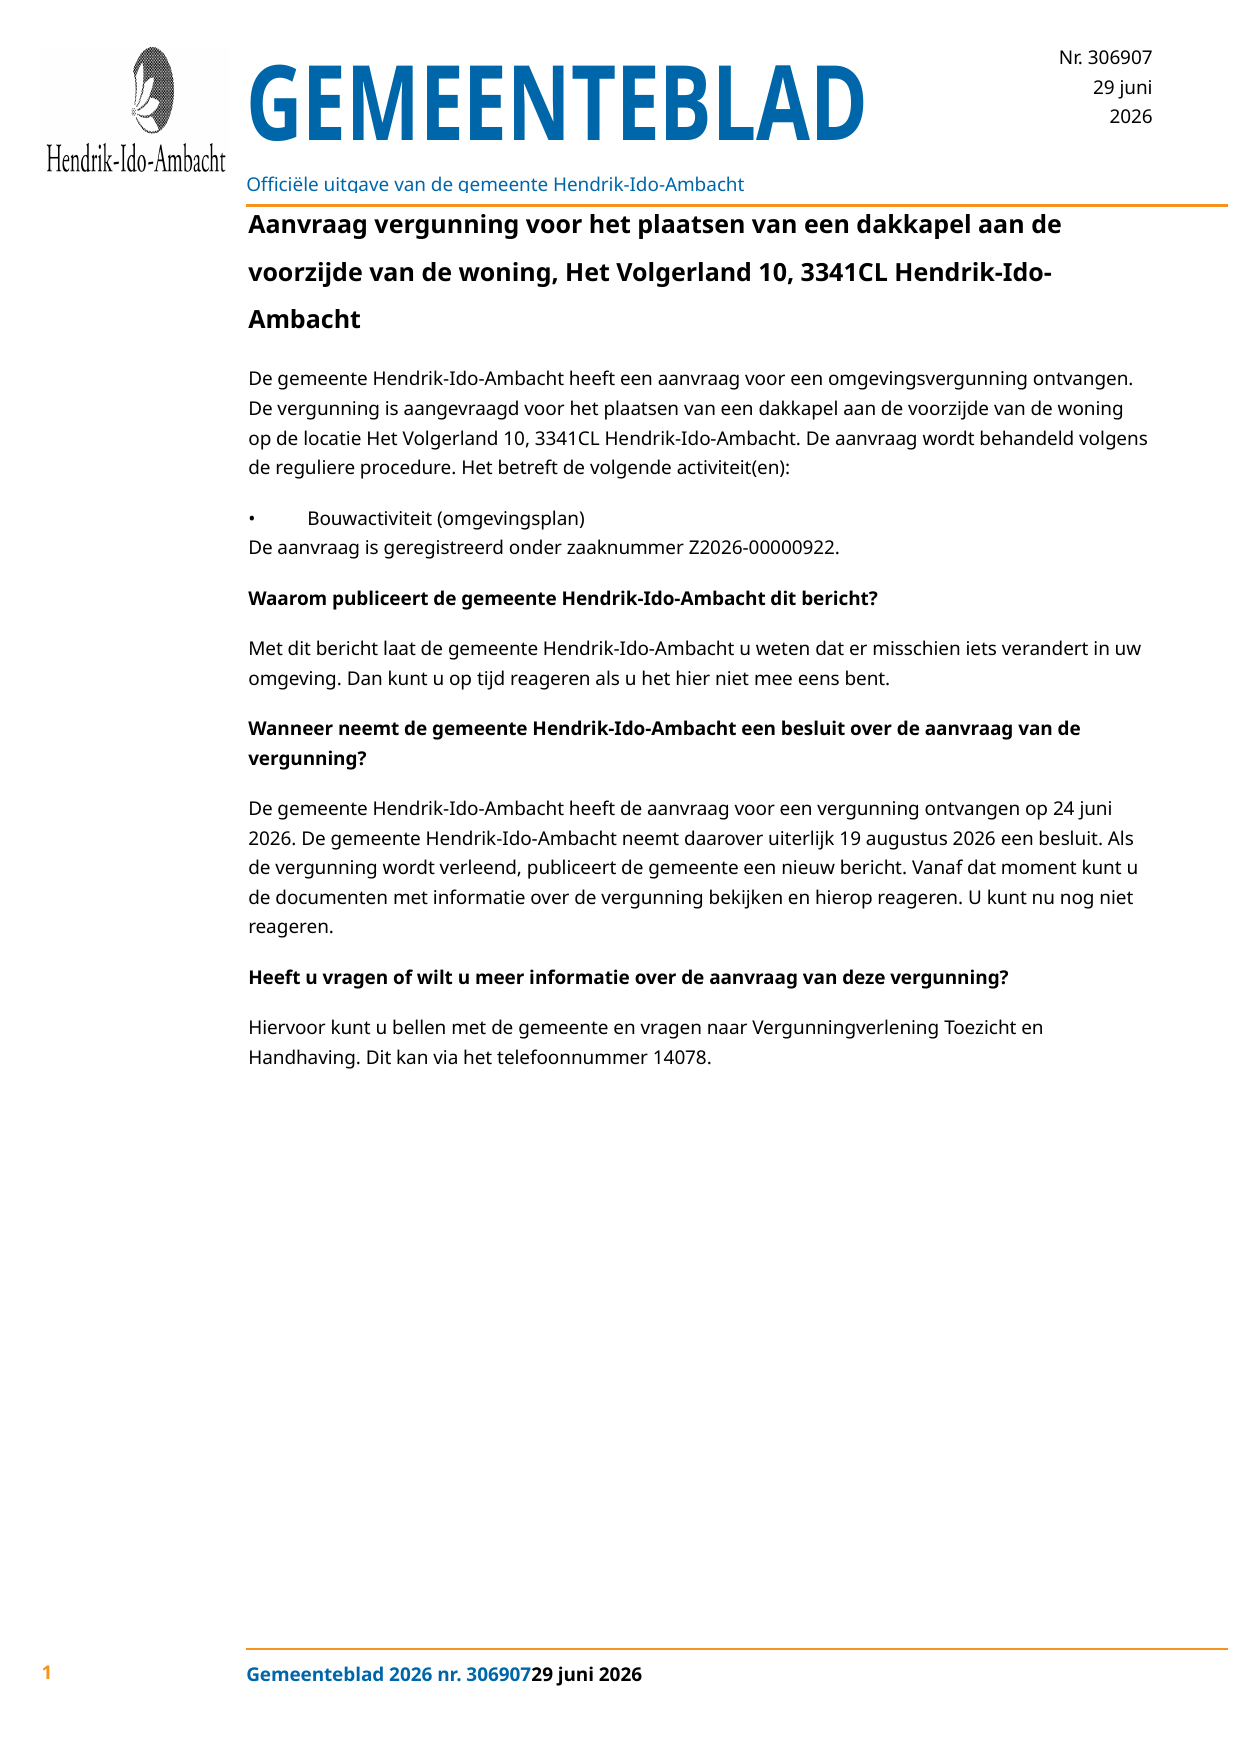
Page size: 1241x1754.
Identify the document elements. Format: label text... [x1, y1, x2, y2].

text Wanneer neemt de gemeente Hendrik-Ido-Ambacht een besluit over de aanvraag van de vergunning? [248, 715, 1152, 770]
text Hiervoor kunt u bellen met de gemeente en vragen naar Vergunningverlening Toezicht en Handhaving. Dit kan via het telefoonnummer 14078. [248, 1014, 1152, 1069]
text De gemeente Hendrik-Ido-Ambacht heeft de aanvraag voor een vergunning ontvangen op 24 juni 2026. De gemeente Hendrik-Ido-Ambacht neemt daarover uiterlijk 19 augustus 2026 een besluit. Als de vergunning wordt verleend, publiceert de gemeente een nieuw bericht. Vanaf dat moment kunt u de documenten met informatie over de vergunning bekijken en hierop reageren. U kunt nu nog niet reageren. [248, 795, 1152, 939]
text De aanvraag is geregistreerd onder zaaknummer Z2026-00000922. [248, 534, 1152, 560]
text Met dit bericht laat de gemeente Hendrik-Ido-Ambacht u weten dat er misschien iets verandert in uw omgeving. Dan kunt u op tijd reageren als u het hier niet mee eens bent. [248, 635, 1152, 690]
text Heeft u vragen of wilt u meer informatie over de aanvraag van deze vergunning? [248, 964, 1152, 989]
text Aanvraag vergunning voor het plaatsen van een dakkapel aan de voorzijde van de woning, Het Volgerland 10, 3341CL Hendrik-Ido-Ambacht [248, 207, 1152, 336]
picture [41, 47, 231, 172]
list Bouwactiviteit (omgevingsplan) [248, 505, 1152, 530]
text De gemeente Hendrik-Ido-Ambacht heeft een aanvraag voor een omgevingsvergunning ontvangen. De vergunning is aangevraagd voor het plaatsen van een dakkapel aan de voorzijde van de woning op de locatie Het Volgerland 10, 3341CL Hendrik-Ido-Ambacht. De aanvraag wordt behandeld volgens de reguliere procedure. Het betreft de volgende activiteit(en): [248, 366, 1152, 480]
text Waarom publiceert de gemeente Hendrik-Ido-Ambacht dit bericht? [248, 585, 1152, 610]
